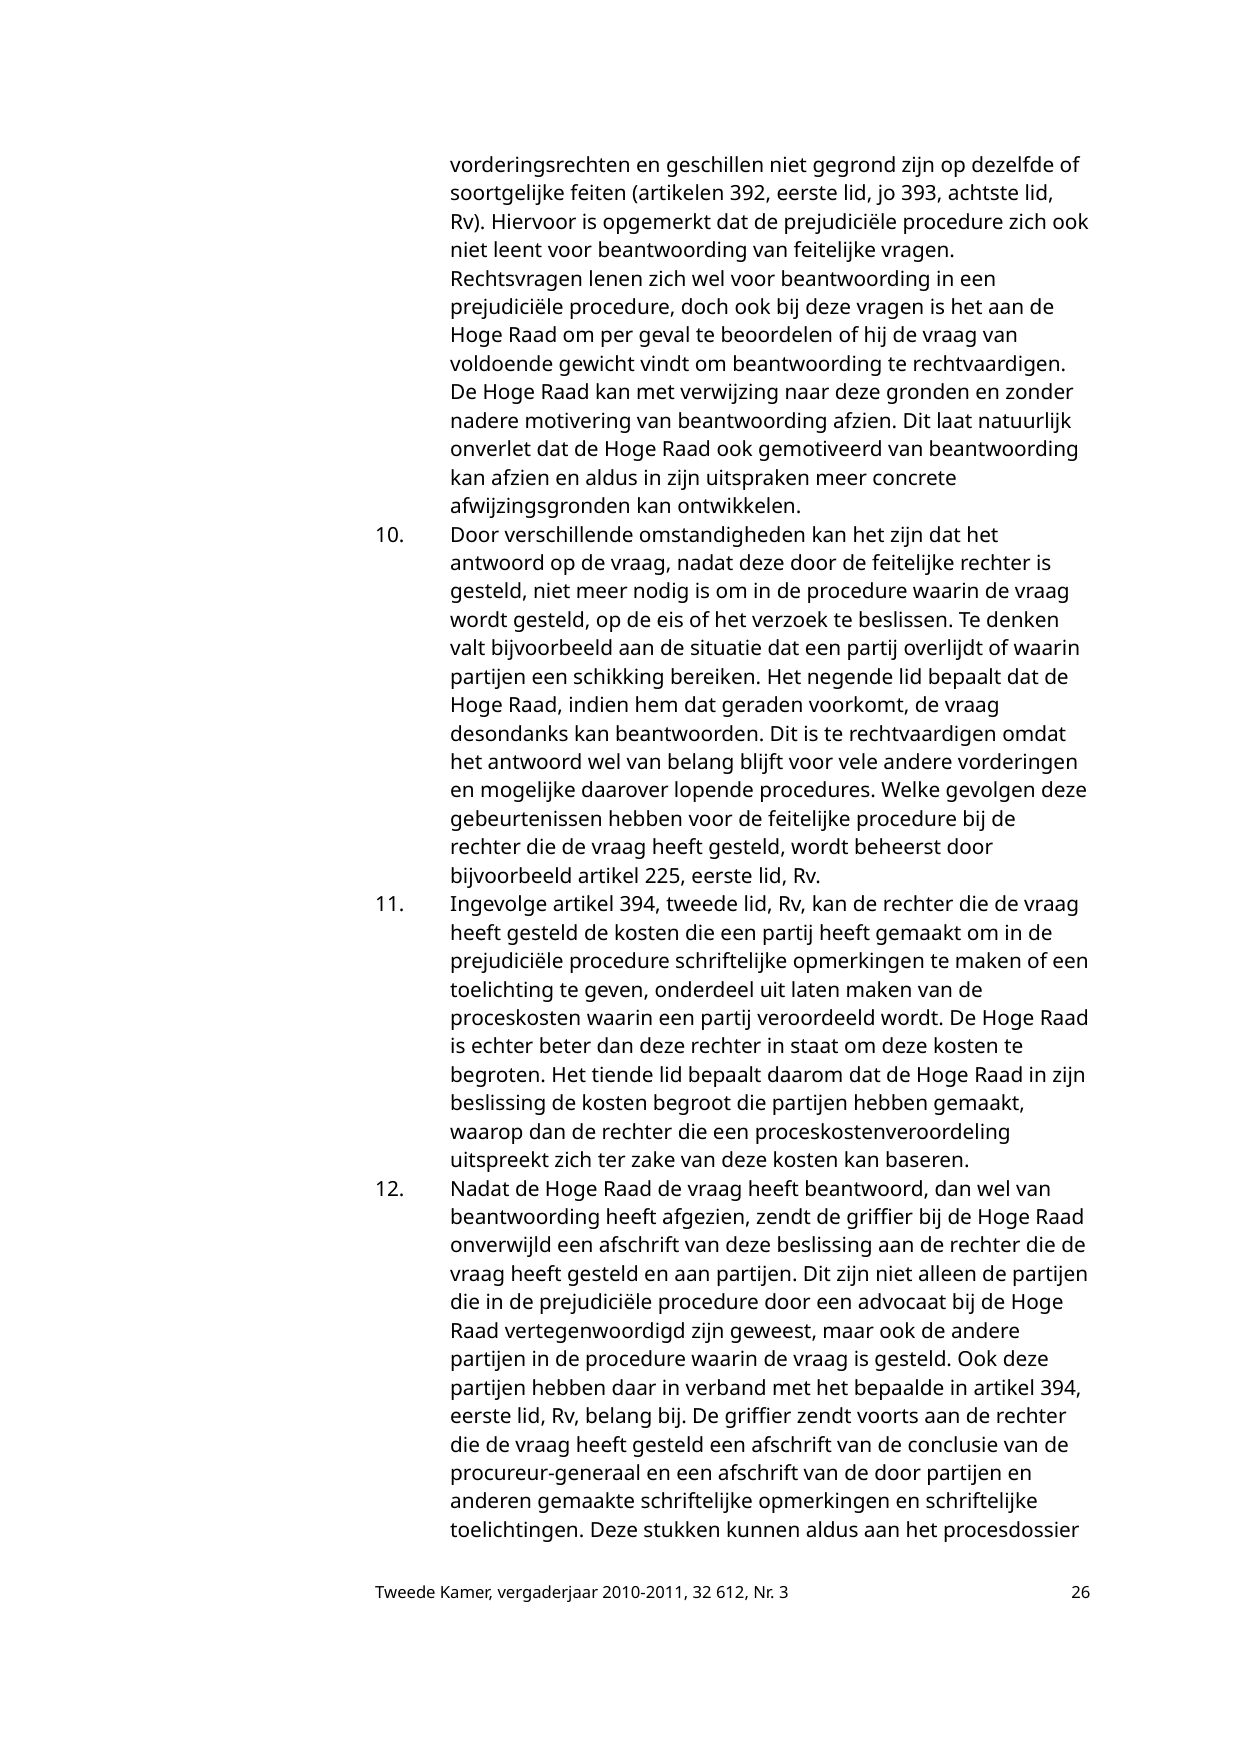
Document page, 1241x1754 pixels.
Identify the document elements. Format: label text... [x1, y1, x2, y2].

list Door verschillende omstandigheden kan het zijn dat het antwoord op de vraag, nadat deze door de feitelijke rechter is gesteld, niet meer nodig is om in de procedure waarin de vraag wordt gesteld, op de eis of het verzoek te beslissen. Te denken valt bijvoorbeeld aan de situatie dat een partij overlijdt of waarin partijen een schikking bereiken. Het negende lid bepaalt dat de Hoge Raad, indien hem dat geraden voorkomt, de vraag desondanks kan beantwoorden. Dit is te rechtvaardigen omdat het antwoord wel van belang blijft voor vele andere vorderingen en mogelijke daarover lopende procedures. Welke gevolgen deze gebeurtenissen hebben voor de feitelijke procedure bij de rechter die de vraag heeft gesteld, wordt beheerst door bijvoorbeeld artikel 225, eerste lid, Rv. [375, 520, 1090, 889]
list Nadat de Hoge Raad de vraag heeft beantwoord, dan wel van beantwoording heeft afgezien, zendt de griffier bij de Hoge Raad onverwijld een afschrift van deze beslissing aan de rechter die de vraag heeft gesteld en aan partijen. Dit zijn niet alleen de partijen die in de prejudiciële procedure door een advocaat bij de Hoge Raad vertegenwoordigd zijn geweest, maar ook de andere partijen in de procedure waarin de vraag is gesteld. Ook deze partijen hebben daar in verband met het bepaalde in artikel 394, eerste lid, Rv, belang bij. De griffier zendt voorts aan de rechter die de vraag heeft gesteld een afschrift van de conclusie van de procureur-generaal en een afschrift van de door partijen en anderen gemaakte schriftelijke opmerkingen en schriftelijke toelichtingen. Deze stukken kunnen aldus aan het procesdossier [375, 1174, 1090, 1543]
list Ingevolge artikel 394, tweede lid, Rv, kan de rechter die de vraag heeft gesteld de kosten die een partij heeft gemaakt om in de prejudiciële procedure schriftelijke opmerkingen te maken of een toelichting te geven, onderdeel uit laten maken van de proceskosten waarin een partij veroordeeld wordt. De Hoge Raad is echter beter dan deze rechter in staat om deze kosten te begroten. Het tiende lid bepaalt daarom dat de Hoge Raad in zijn beslissing de kosten begroot die partijen hebben gemaakt, waarop dan de rechter die een proceskostenveroordeling uitspreekt zich ter zake van deze kosten kan baseren. [375, 889, 1090, 1174]
list vorderingsrechten en geschillen niet gegrond zijn op dezelfde of soortgelijke feiten (artikelen 392, eerste lid, jo 393, achtste lid, Rv). Hiervoor is opgemerkt dat de prejudiciële procedure zich ook niet leent voor beantwoording van feitelijke vragen. Rechtsvragen lenen zich wel voor beantwoording in een prejudiciële procedure, doch ook bij deze vragen is het aan de Hoge Raad om per geval te beoordelen of hij de vraag van voldoende gewicht vindt om beantwoording te rechtvaardigen. De Hoge Raad kan met verwijzing naar deze gronden en zonder nadere motivering van beantwoording afzien. Dit laat natuurlijk onverlet dat de Hoge Raad ook gemotiveerd van beantwoording kan afzien en aldus in zijn uitspraken meer concrete afwijzingsgronden kan ontwikkelen. [375, 150, 1090, 520]
